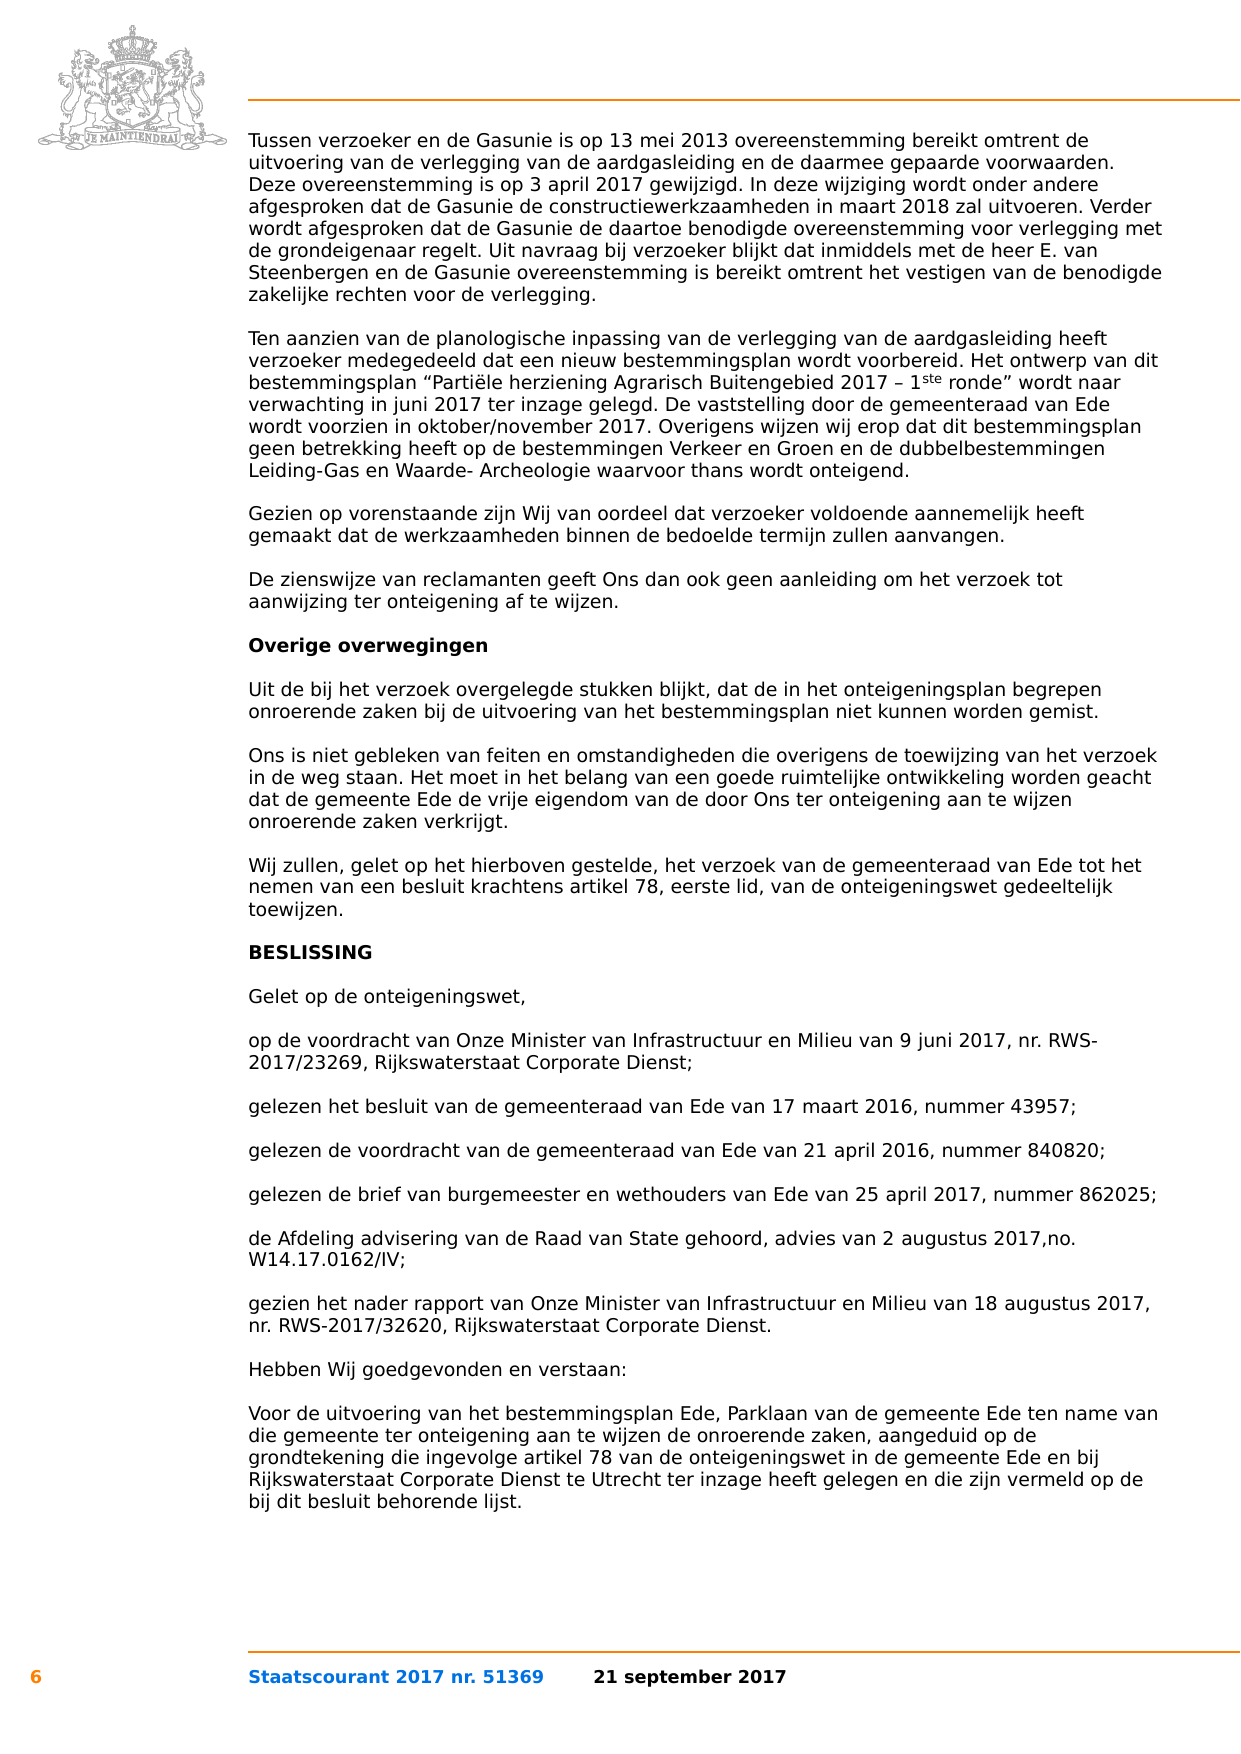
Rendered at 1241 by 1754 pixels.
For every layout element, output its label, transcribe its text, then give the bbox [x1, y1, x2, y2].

text gelezen de brief van burgemeester en wethouders van Ede van 25 april 2017, nummer 862025; [248, 1183, 1163, 1206]
subtitle Overige overwegingen [248, 635, 1163, 657]
picture [38, 25, 227, 150]
text gezien het nader rapport van Onze Minister van Infrastructuur en Milieu van 18 augustus 2017, nr. RWS-2017/32620, Rijkswaterstaat Corporate Dienst. [248, 1293, 1163, 1337]
text Ten aanzien van de planologische inpassing van de verlegging van de aardgasleiding heeft verzoeker medegedeeld dat een nieuw bestemmingsplan wordt voorbereid. Het ontwerp van dit bestemmingsplan “Partiële herziening Agrarisch Buitengebied 2017 – 1ste ronde” wordt naar verwachting in juni 2017 ter inzage gelegd. De vaststelling door de gemeenteraad van Ede wordt voorzien in oktober/november 2017. Overigens wijzen wij erop dat dit bestemmingsplan geen betrekking heeft op de bestemmingen Verkeer en Groen en de dubbelbestemmingen Leiding-Gas en Waarde- Archeologie waarvoor thans wordt onteigend. [248, 328, 1163, 481]
text Ons is niet gebleken van feiten en omstandigheden die overigens de toewijzing van het verzoek in de weg staan. Het moet in het belang van een goede ruimtelijke ontwikkeling worden geacht dat de gemeente Ede de vrije eigendom van de door Ons ter onteigening aan te wijzen onroerende zaken verkrijgt. [248, 745, 1163, 833]
text gelezen de voordracht van de gemeenteraad van Ede van 21 april 2016, nummer 840820; [248, 1140, 1163, 1162]
text Gezien op vorenstaande zijn Wij van oordeel dat verzoeker voldoende aannemelijk heeft gemaakt dat de werkzaamheden binnen de bedoelde termijn zullen aanvangen. [248, 503, 1163, 547]
text gelezen het besluit van de gemeenteraad van Ede van 17 maart 2016, nummer 43957; [248, 1096, 1163, 1118]
text Hebben Wij goedgevonden en verstaan: [248, 1359, 1163, 1381]
text op de voordracht van Onze Minister van Infrastructuur en Milieu van 9 juni 2017, nr. RWS-2017/23269, Rijkswaterstaat Corporate Dienst; [248, 1030, 1163, 1074]
text Wij zullen, gelet op het hierboven gestelde, het verzoek van de gemeenteraad van Ede tot het nemen van een besluit krachtens artikel 78, eerste lid, van de onteigeningswet gedeeltelijk toewijzen. [248, 854, 1163, 920]
text De zienswijze van reclamanten geeft Ons dan ook geen aanleiding om het verzoek tot aanwijzing ter onteigening af te wijzen. [248, 569, 1163, 613]
text Voor de uitvoering van het bestemmingsplan Ede, Parklaan van de gemeente Ede ten name van die gemeente ter onteigening aan te wijzen de onroerende zaken, aangeduid op de grondtekening die ingevolge artikel 78 van de onteigeningswet in de gemeente Ede en bij Rijkswaterstaat Corporate Dienst te Utrecht ter inzage heeft gelegen en die zijn vermeld op de bij dit besluit behorende lijst. [248, 1403, 1163, 1513]
text Tussen verzoeker en de Gasunie is op 13 mei 2013 overeenstemming bereikt omtrent de uitvoering van de verlegging van de aardgasleiding en de daarmee gepaarde voorwaarden. Deze overeenstemming is op 3 april 2017 gewijzigd. In deze wijziging wordt onder andere afgesproken dat de Gasunie de constructiewerkzaamheden in maart 2018 zal uitvoeren. Verder wordt afgesproken dat de Gasunie de daartoe benodigde overeenstemming voor verlegging met de grondeigenaar regelt. Uit navraag bij verzoeker blijkt dat inmiddels met de heer E. van Steenbergen en de Gasunie overeenstemming is bereikt omtrent het vestigen van de benodigde zakelijke rechten voor de verlegging. [248, 130, 1163, 306]
text Uit de bij het verzoek overgelegde stukken blijkt, dat de in het onteigeningsplan begrepen onroerende zaken bij de uitvoering van het bestemmingsplan niet kunnen worden gemist. [248, 679, 1163, 723]
text Gelet op de onteigeningswet, [248, 986, 1163, 1008]
text de Afdeling advisering van de Raad van State gehoord, advies van 2 augustus 2017,no. W14.17.0162/IV; [248, 1227, 1163, 1271]
subtitle BESLISSING [248, 942, 1163, 964]
